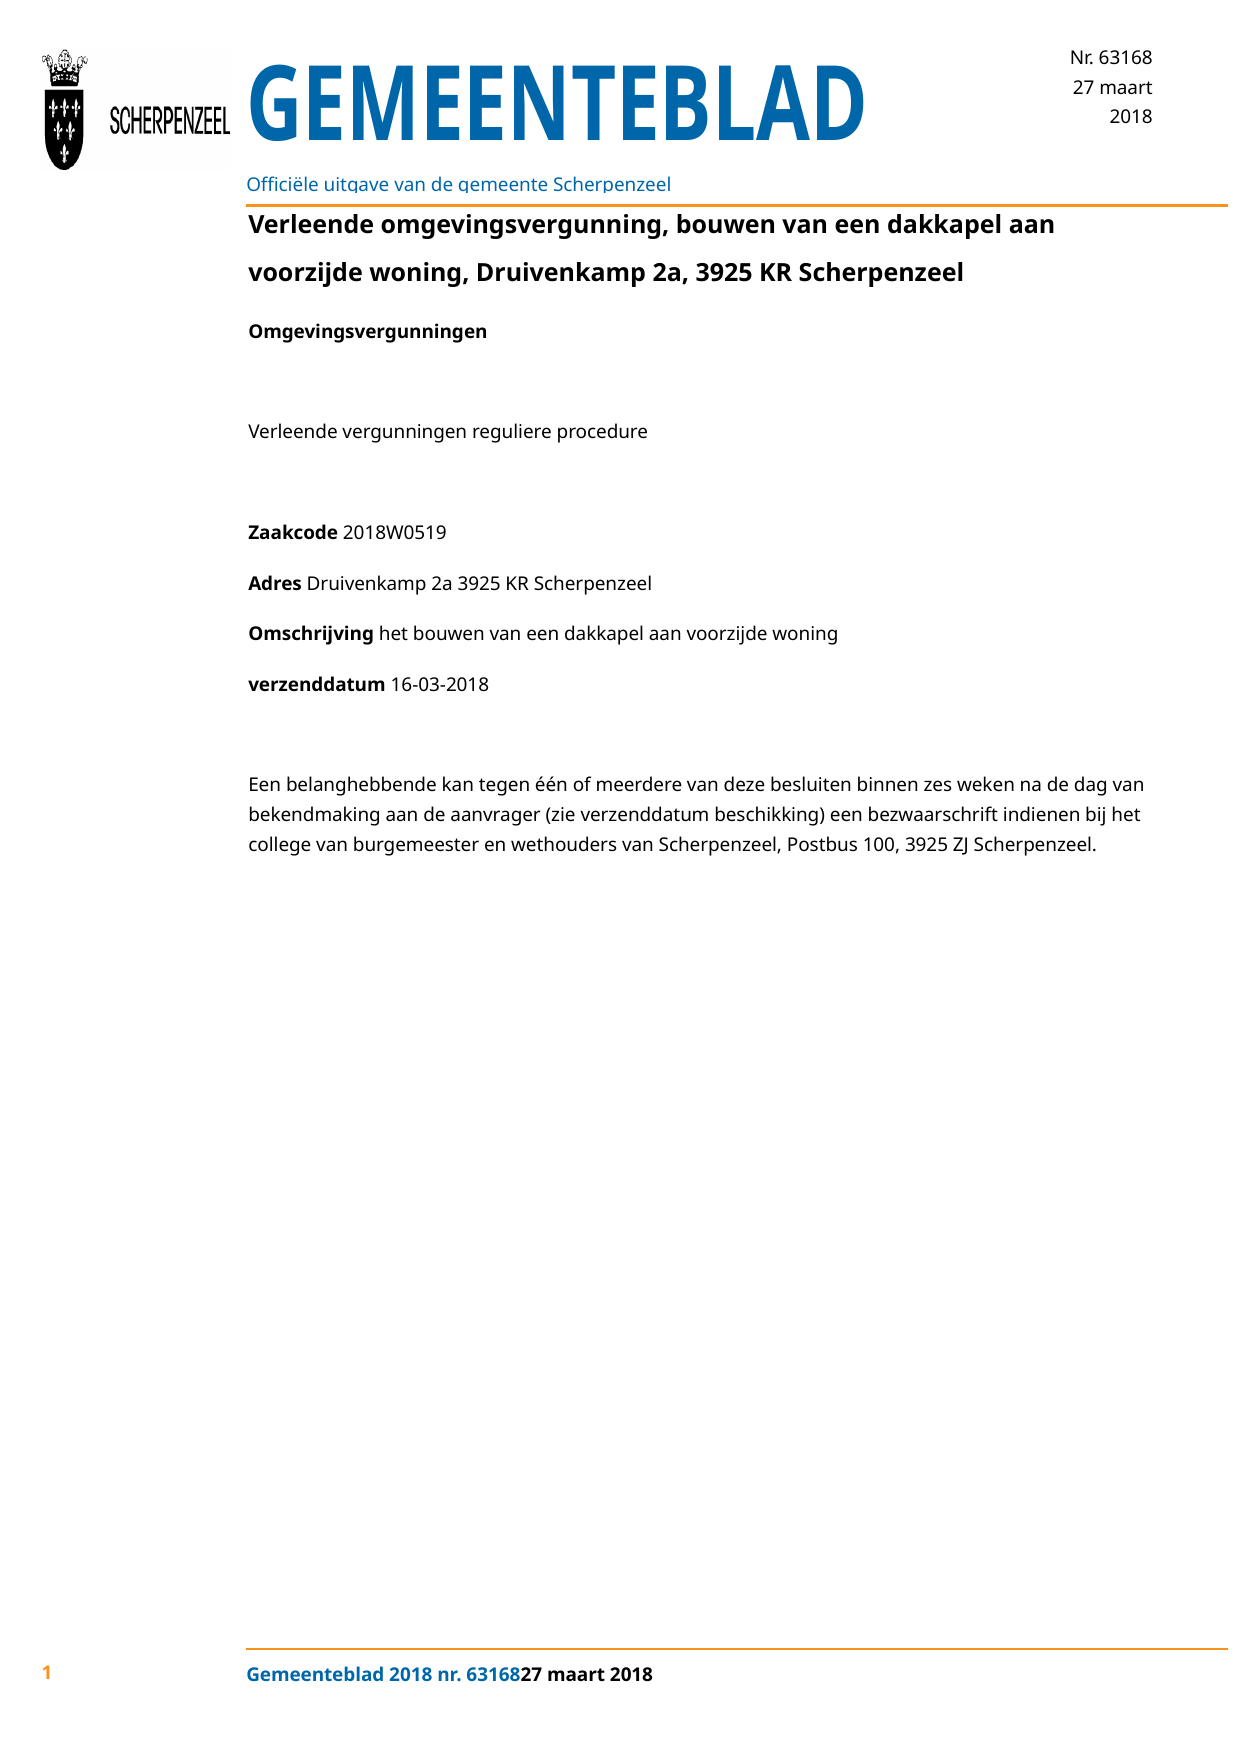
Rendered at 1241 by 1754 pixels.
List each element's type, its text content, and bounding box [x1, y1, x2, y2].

text Adres Druivenkamp 2a 3925 KR Scherpenzeel [248, 570, 1152, 596]
picture [41, 47, 231, 172]
text Verleende omgevingsvergunning, bouwen van een dakkapel aan voorzijde woning, Druivenkamp 2a, 3925 KR Scherpenzeel [248, 207, 1152, 288]
text Verleende vergunningen reguliere procedure [248, 419, 1152, 444]
text Omschrijving het bouwen van een dakkapel aan voorzijde woning [248, 620, 1152, 646]
text verzenddatum 16-03-2018 [248, 671, 1152, 697]
text Zaakcode 2018W0519 [248, 519, 1152, 545]
text Een belanghebbende kan tegen één of meerdere van deze besluiten binnen zes weken na de dag van bekendmaking aan de aanvrager (zie verzenddatum beschikking) een bezwaarschrift indienen bij het college van burgemeester en wethouders van Scherpenzeel, Postbus 100, 3925 ZJ Scherpenzeel. [248, 772, 1152, 857]
text Omgevingsvergunningen [248, 318, 1152, 344]
